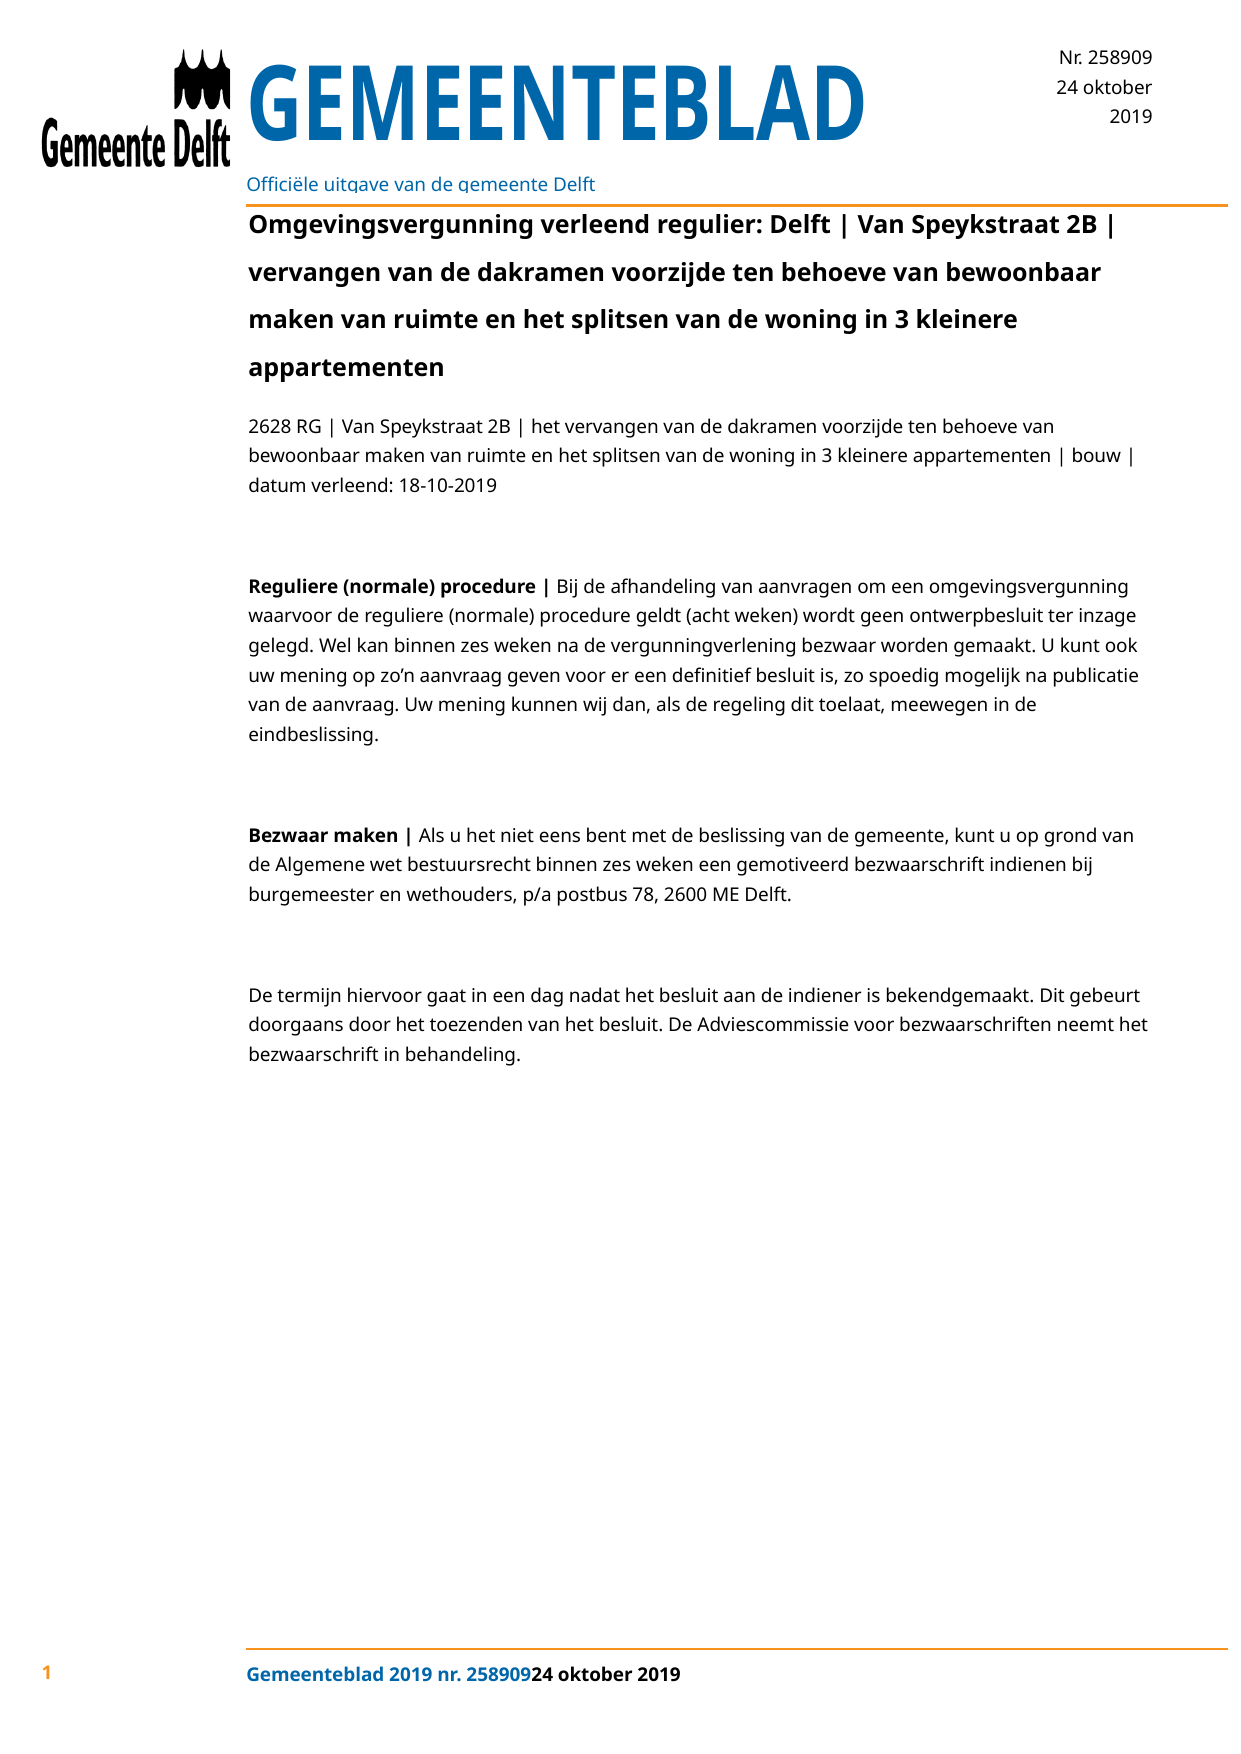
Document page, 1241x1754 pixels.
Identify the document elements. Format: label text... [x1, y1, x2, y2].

text Reguliere (normale) procedure | Bij de afhandeling van aanvragen om een omgevingsvergunning waarvoor de reguliere (normale) procedure geldt (acht weken) wordt geen ontwerpbesluit ter inzage gelegd. Wel kan binnen zes weken na de vergunningverlening bezwaar worden gemaakt. U kunt ook uw mening op zo’n aanvraag geven voor er een definitief besluit is, zo spoedig mogelijk na publicatie van de aanvraag. Uw mening kunnen wij dan, als de regeling dit toelaat, meewegen in de eindbeslissing. [248, 573, 1152, 747]
text Omgevingsvergunning verleend regulier: Delft | Van Speykstraat 2B | vervangen van de dakramen voorzijde ten behoeve van bewoonbaar maken van ruimte en het splitsen van de woning in 3 kleinere appartementen [248, 207, 1152, 384]
text 2628 RG | Van Speykstraat 2B | het vervangen van de dakramen voorzijde ten behoeve van bewoonbaar maken van ruimte en het splitsen van de woning in 3 kleinere appartementen | bouw | datum verleend: 18-10-2019 [248, 413, 1152, 498]
text Bezwaar maken | Als u het niet eens bent met de beslissing van de gemeente, kunt u op grond van de Algemene wet bestuursrecht binnen zes weken een gemotiveerd bezwaarschrift indienen bij burgemeester en wethouders, p/a postbus 78, 2600 ME Delft. [248, 822, 1152, 907]
text De termijn hiervoor gaat in een dag nadat het besluit aan de indiener is bekendgemaakt. Dit gebeurt doorgaans door het toezenden van het besluit. De Adviescommissie voor bezwaarschriften neemt het bezwaarschrift in behandeling. [248, 982, 1152, 1067]
picture [41, 47, 231, 172]
